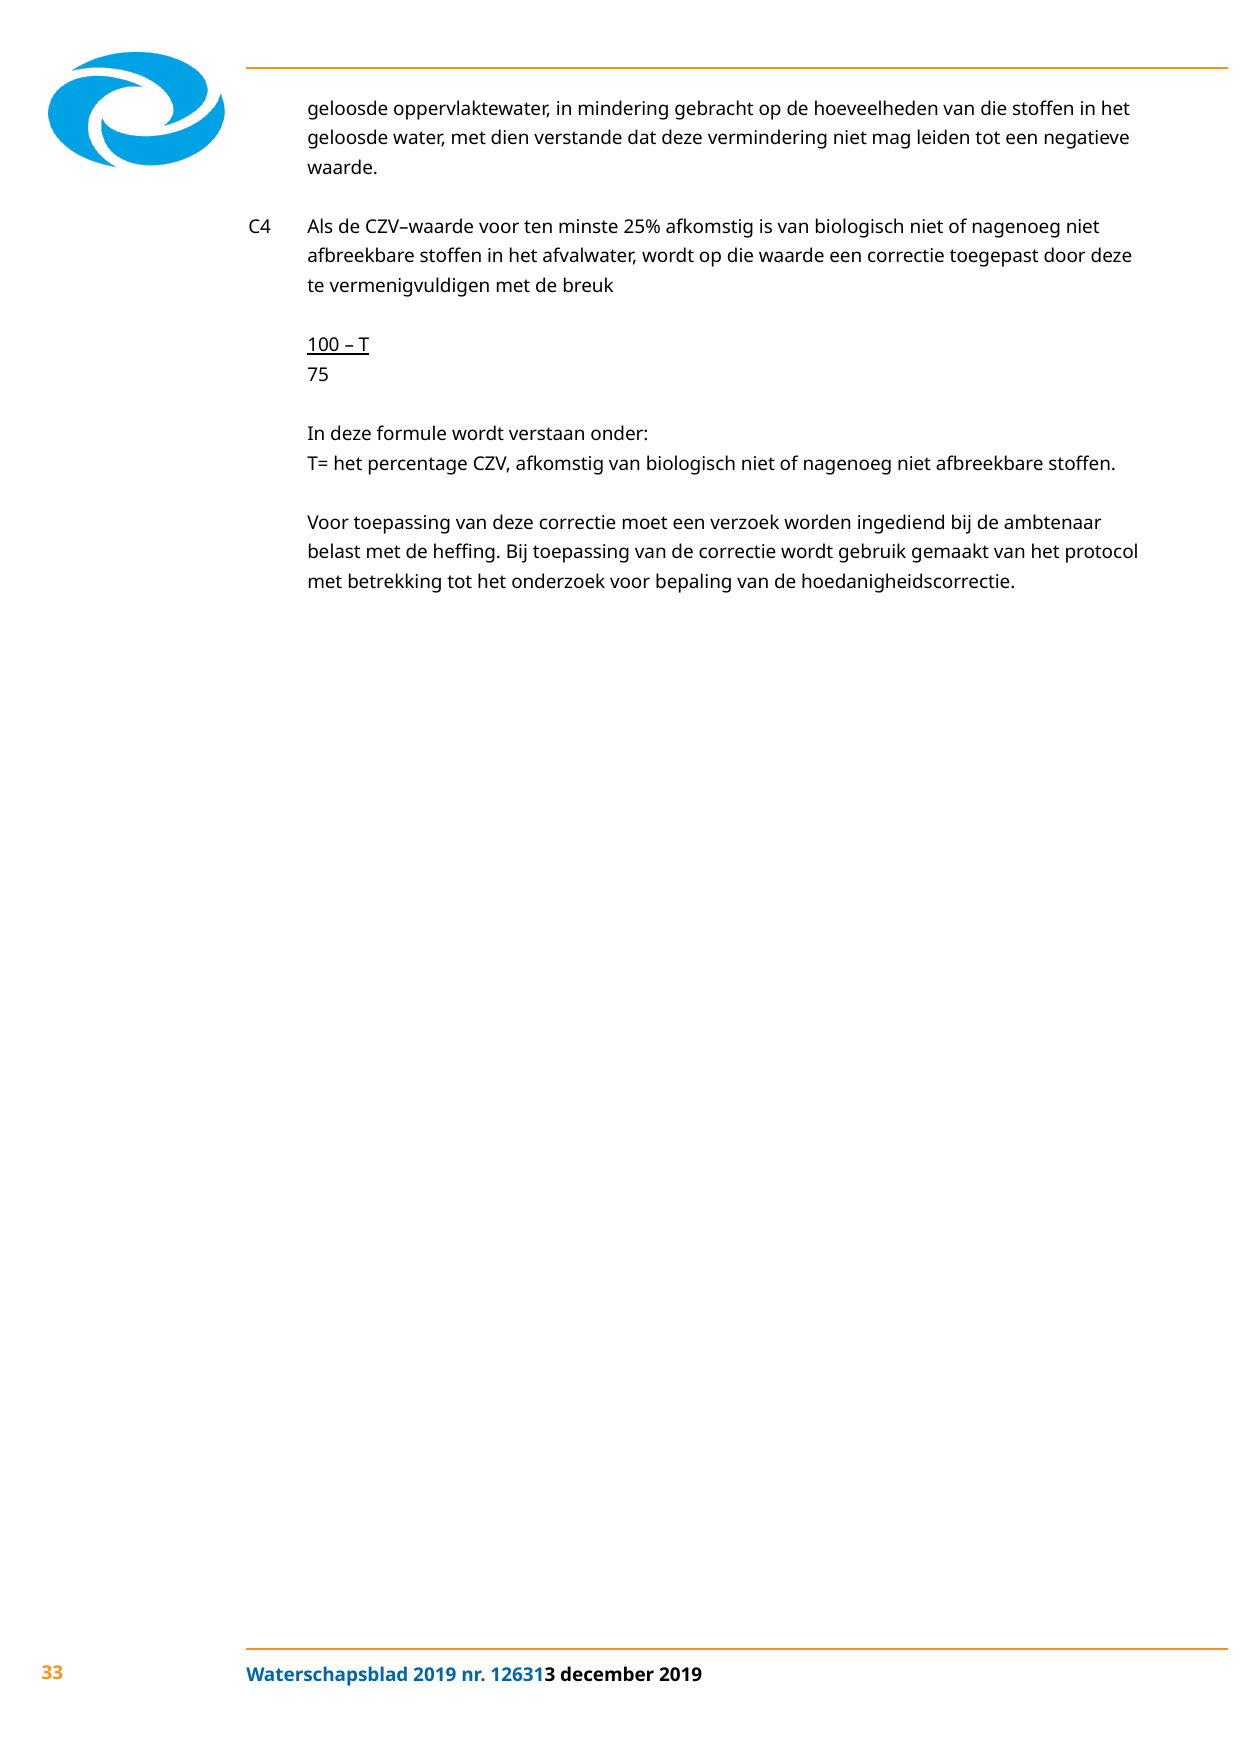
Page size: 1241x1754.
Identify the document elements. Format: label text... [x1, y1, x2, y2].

list Voor toepassing van deze correctie moet een verzoek worden ingediend bij de ambtenaar belast met de heffing. Bij toepassing van de correctie wordt gebruik gemaakt van het protocol met betrekking tot het onderzoek voor bepaling van de hoedanigheidscorrectie. [248, 509, 1152, 594]
list 100 – T [248, 331, 1152, 357]
list In deze formule wordt verstaan onder: [248, 420, 1152, 446]
list T= het percentage CZV, afkomstig van biologisch niet of nagenoeg niet afbreekbare stoffen. [248, 450, 1152, 476]
picture [41, 47, 231, 172]
list geloosde oppervlaktewater, in mindering gebracht op de hoeveelheden van die stoffen in het geloosde water, met dien verstande dat deze vermindering niet mag leiden tot een negatieve waarde. [248, 95, 1152, 180]
list 75 [248, 361, 1152, 387]
list Als de CZV–waarde voor ten minste 25% afkomstig is van biologisch niet of nagenoeg niet afbreekbare stoffen in het afvalwater, wordt op die waarde een correctie toegepast door deze te vermenigvuldigen met de breuk [248, 213, 1152, 298]
